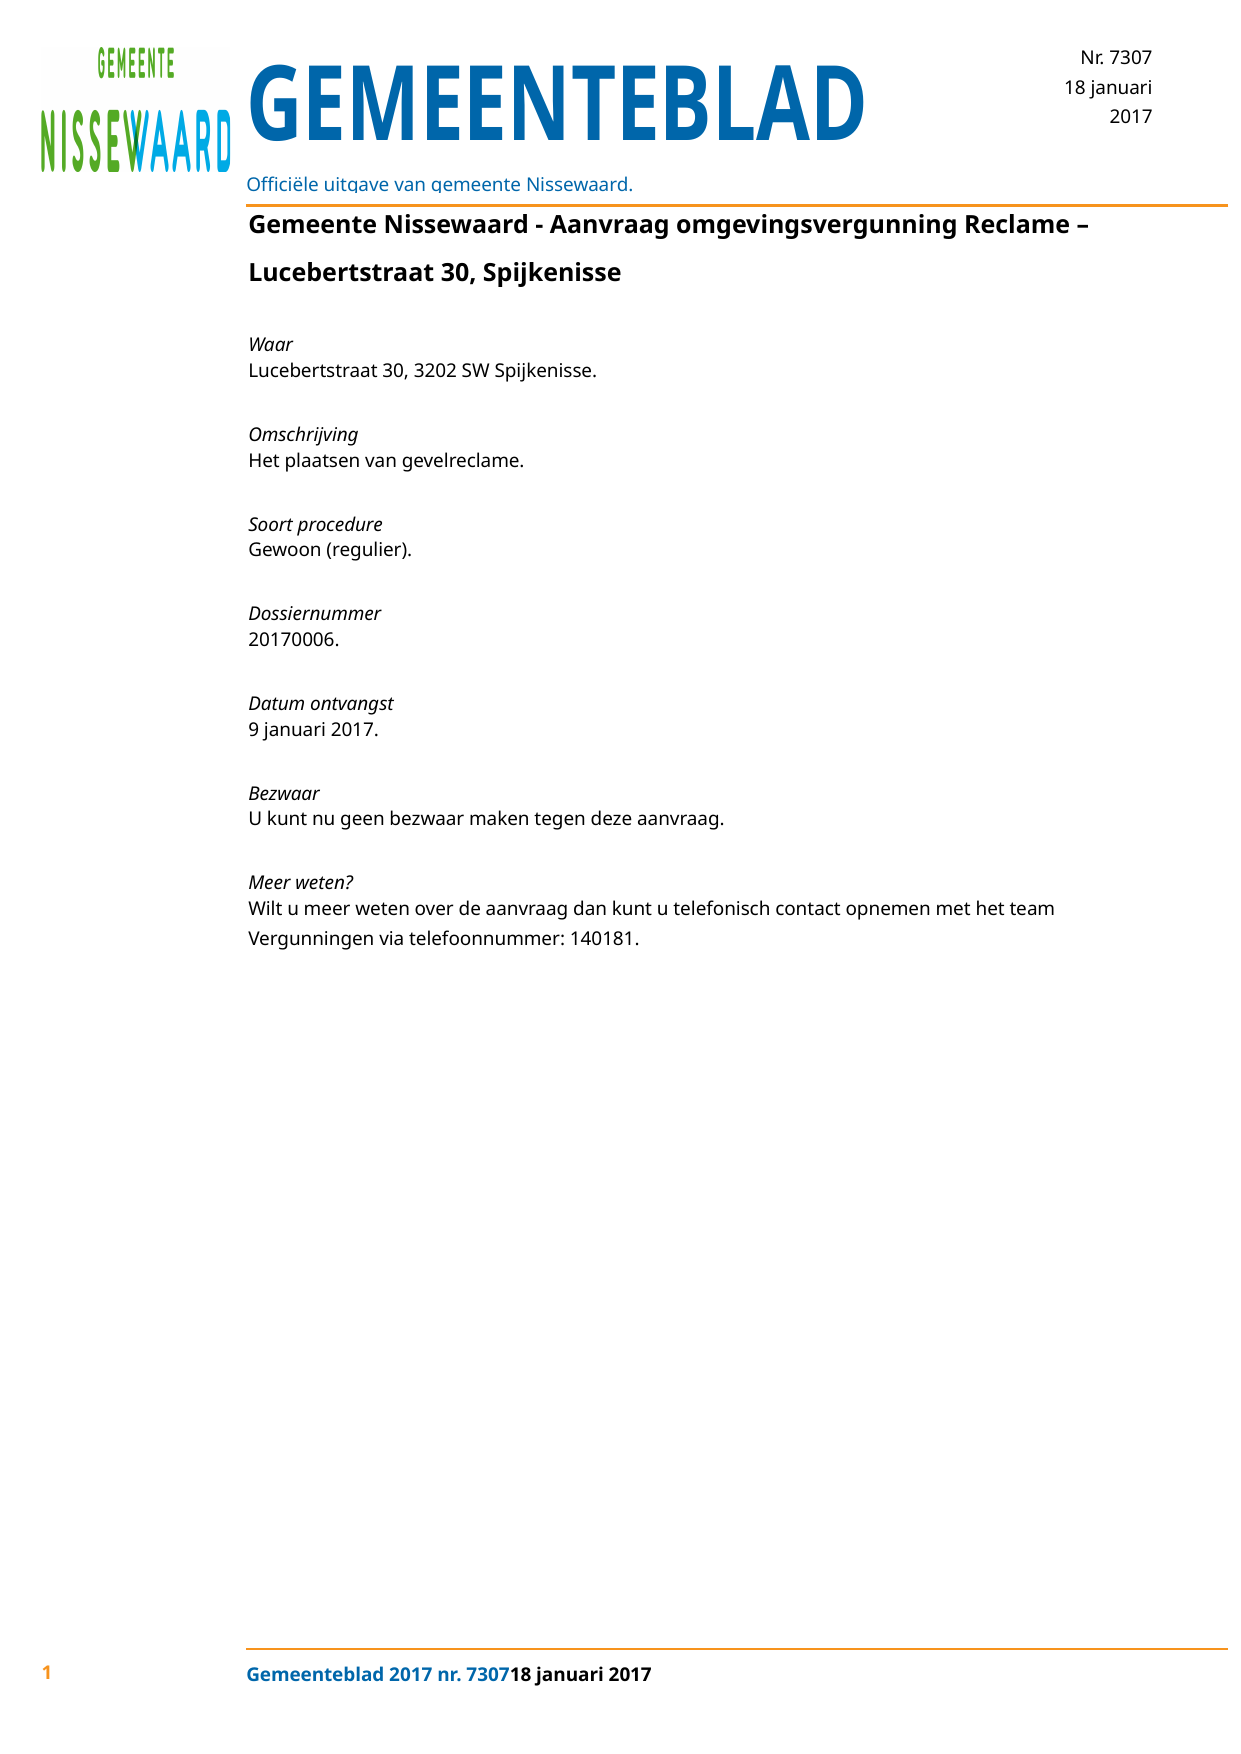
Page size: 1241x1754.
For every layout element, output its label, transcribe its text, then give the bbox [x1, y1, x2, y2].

text 9 januari 2017. [248, 716, 1152, 742]
text Meer weten? [248, 869, 1152, 895]
text Gemeente Nissewaard - Aanvraag omgevingsvergunning Reclame – Lucebertstraat 30, Spijkenisse [248, 207, 1152, 288]
text Waar [248, 331, 1152, 357]
text Dossiernummer [248, 601, 1152, 626]
text U kunt nu geen bezwaar maken tegen deze aanvraag. [248, 806, 1152, 831]
picture [41, 47, 231, 172]
text Bezwaar [248, 780, 1152, 806]
text 20170006. [248, 626, 1152, 652]
picture [176, 157, 187, 172]
text Soort procedure [248, 511, 1152, 537]
text Datum ontvangst [248, 690, 1152, 716]
picture [222, 122, 227, 160]
text Het plaatsen van gevelreclame. [248, 447, 1152, 473]
picture [154, 157, 165, 172]
text Wilt u meer weten over de aanvraag dan kunt u telefonisch contact opnemen met het team Vergunningen via telefoonnummer: 140181. [248, 895, 1152, 951]
picture [200, 151, 206, 172]
picture [201, 122, 206, 138]
text Omschrijving [248, 421, 1152, 447]
text Gewoon (regulier). [248, 537, 1152, 562]
text Lucebertstraat 30, 3202 SW Spijkenisse. [248, 357, 1152, 383]
